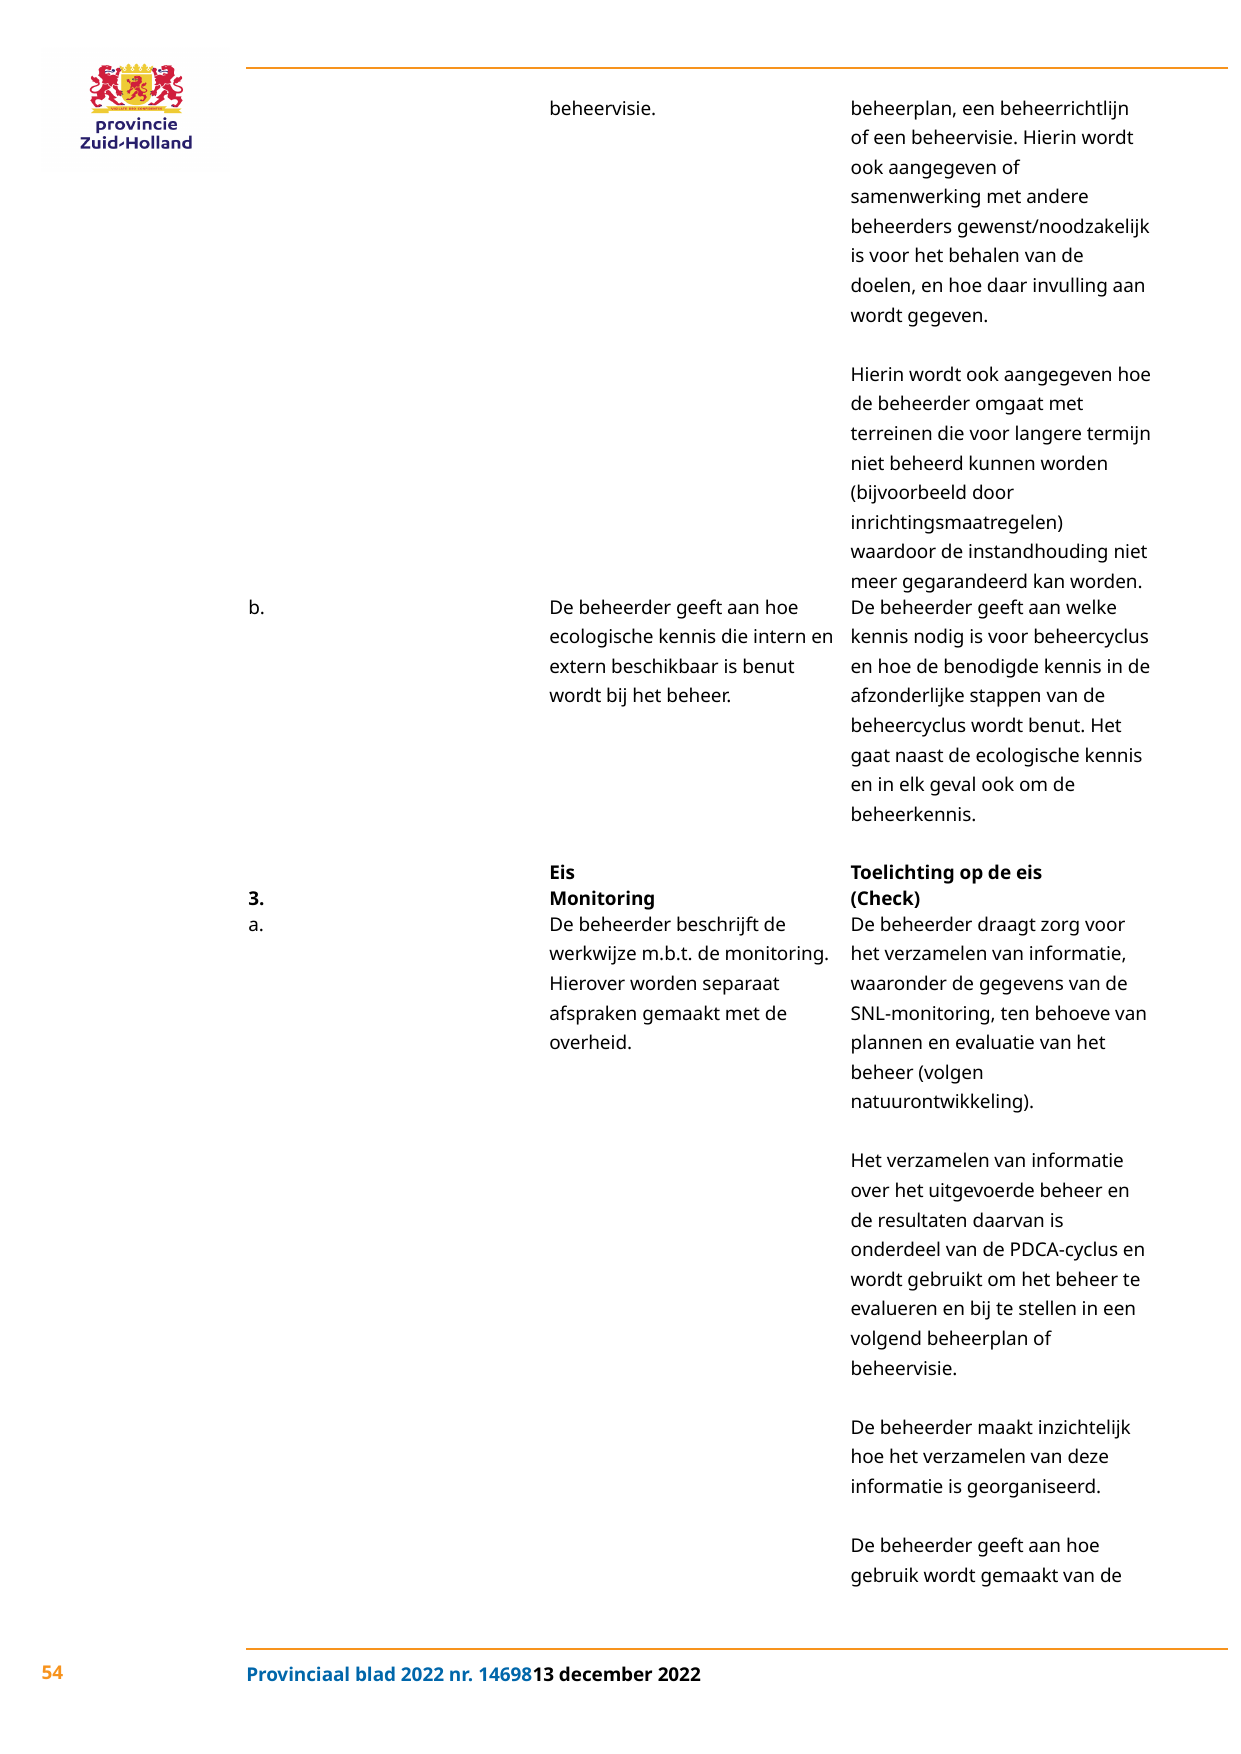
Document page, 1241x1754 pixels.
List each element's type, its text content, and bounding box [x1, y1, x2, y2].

table_cell De beheerder geeft aan hoe ecologische kennis die intern en extern beschikbaar is benut wordt bij het beheer. [549, 594, 850, 827]
table_cell Monitoring [549, 885, 850, 911]
table_cell beheerplan, een beheerrichtlijn of een beheervisie. Hierin wordt ook aangegeven of samenwerking met andere beheerders gewenst/noodzakelijk is voor het behalen van de doelen, en hoe daar invulling aan wordt gegeven. Hierin wordt ook aangegeven hoe de beheerder omgaat met terreinen die voor langere termijn niet beheerd kunnen worden (bijvoorbeeld door inrichtingsmaatregelen) waardoor de instandhouding niet meer gegarandeerd kan worden. [850, 95, 1152, 594]
table_cell beheervisie. [549, 95, 850, 594]
table_cell De beheerder beschrijft de werkwijze m.b.t. de monitoring. Hierover worden separaat afspraken gemaakt met de overheid. [549, 911, 850, 1588]
table_cell a. [248, 911, 549, 1588]
table_cell (Check) [850, 885, 1152, 911]
table_header Eis [549, 860, 850, 885]
table_header Toelichting op de eis [850, 860, 1152, 885]
table_cell [248, 95, 549, 594]
table_cell b. [248, 594, 549, 827]
table_header [248, 860, 549, 885]
table_cell 3. [248, 885, 549, 911]
table_cell De beheerder geeft aan welke kennis nodig is voor beheercyclus en hoe de benodigde kennis in de afzonderlijke stappen van de beheercyclus wordt benut. Het gaat naast de ecologische kennis en in elk geval ook om de beheerkennis. [850, 594, 1152, 827]
table_cell De beheerder draagt zorg voor het verzamelen van informatie, waaronder de gegevens van de SNL-monitoring, ten behoeve van plannen en evaluatie van het beheer (volgen natuurontwikkeling). Het verzamelen van informatie over het uitgevoerde beheer en de resultaten daarvan is onderdeel van de PDCA-cyclus en wordt gebruikt om het beheer te evalueren en bij te stellen in een volgend beheerplan of beheervisie. De beheerder maakt inzichtelijk hoe het verzamelen van deze informatie is georganiseerd. De beheerder geeft aan hoe gebruik wordt gemaakt van de [850, 911, 1152, 1588]
picture [41, 47, 231, 172]
